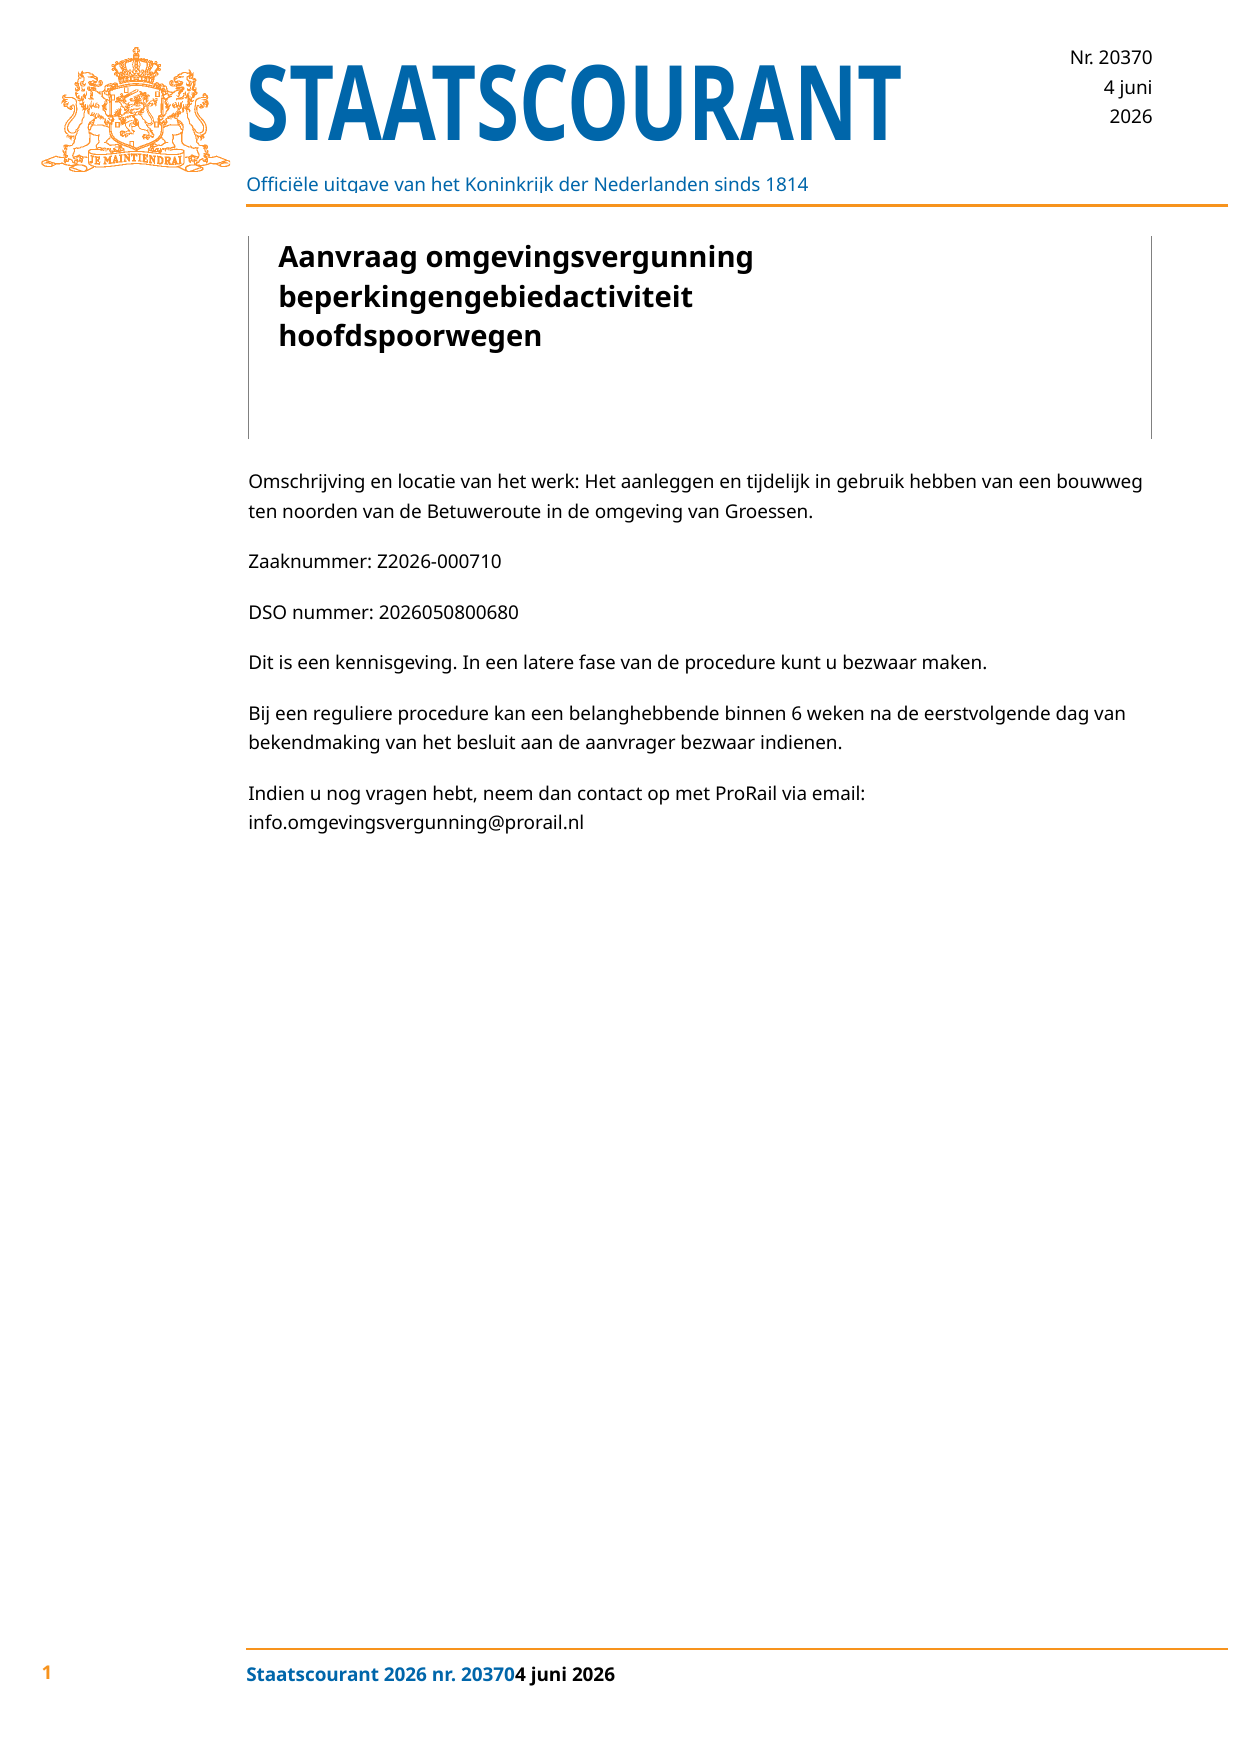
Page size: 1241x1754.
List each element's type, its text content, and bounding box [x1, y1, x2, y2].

text Bij een reguliere procedure kan een belanghebbende binnen 6 weken na de eerstvolgende dag van bekendmaking van het besluit aan de aanvrager bezwaar indienen. [248, 700, 1152, 755]
text Omschrijving en locatie van het werk: Het aanleggen en tijdelijk in gebruik hebben van een bouwweg ten noorden van de Betuweroute in de omgeving van Groessen. [248, 469, 1152, 524]
table_header [850, 236, 912, 413]
table_header Aanvraag omgevingsvergunning beperkingengebiedactiviteit hoofdspoorwegen [249, 236, 850, 439]
text Dit is een kennisgeving. In een latere fase van de procedure kunt u bezwaar maken. [248, 649, 1152, 675]
table_header [1090, 236, 1151, 413]
text Zaaknummer: Z2026-000710 [248, 549, 1152, 574]
text DSO nummer: 2026050800680 [248, 599, 1152, 625]
picture [41, 47, 231, 172]
table_header [850, 414, 1151, 439]
text Indien u nog vragen hebt, neem dan contact op met ProRail via email: info.omgevingsvergunning@prorail.nl [248, 780, 1152, 835]
picture [912, 236, 1090, 414]
